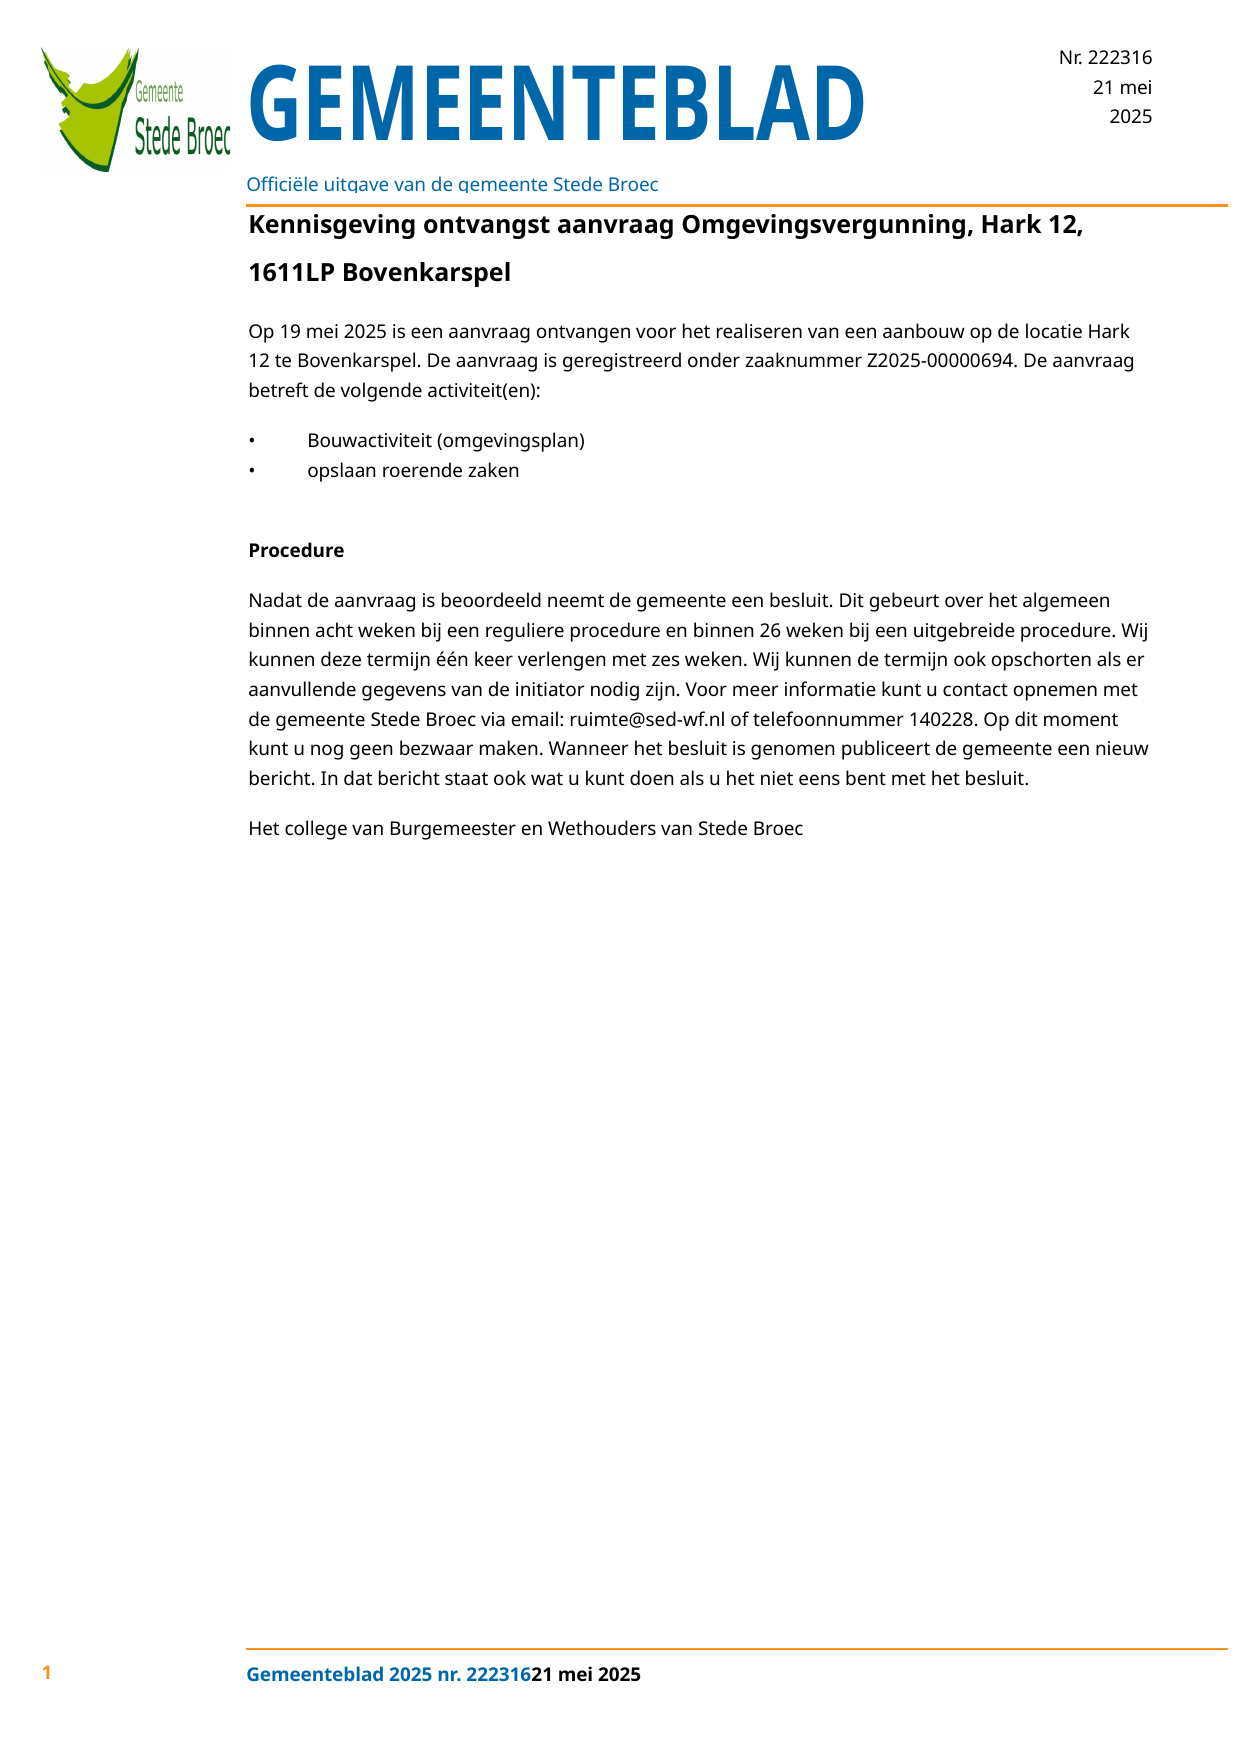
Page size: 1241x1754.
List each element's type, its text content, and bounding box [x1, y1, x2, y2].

picture [41, 47, 231, 172]
text Het college van Burgemeester en Wethouders van Stede Broec [248, 815, 1152, 841]
text Nadat de aanvraag is beoordeeld neemt de gemeente een besluit. Dit gebeurt over het algemeen binnen acht weken bij een reguliere procedure en binnen 26 weken bij een uitgebreide procedure. Wij kunnen deze termijn één keer verlengen met zes weken. Wij kunnen de termijn ook opschorten als er aanvullende gegevens van de initiator nodig zijn. Voor meer informatie kunt u contact opnemen met de gemeente Stede Broec via email: ruimte@sed-wf.nl of telefoonnummer 140228. Op dit moment kunt u nog geen bezwaar maken. Wanneer het besluit is genomen publiceert de gemeente een nieuw bericht. In dat bericht staat ook wat u kunt doen als u het niet eens bent met het besluit. [248, 587, 1152, 791]
list Bouwactiviteit (omgevingsplan) [248, 427, 1152, 453]
list opslaan roerende zaken [248, 457, 1152, 483]
text Op 19 mei 2025 is een aanvraag ontvangen voor het realiseren van een aanbouw op de locatie Hark 12 te Bovenkarspel. De aanvraag is geregistreerd onder zaaknummer Z2025-00000694. De aanvraag betreft de volgende activiteit(en): [248, 318, 1152, 403]
text Kennisgeving ontvangst aanvraag Omgevingsvergunning, Hark 12, 1611LP Bovenkarspel [248, 207, 1152, 288]
text Procedure [248, 537, 1152, 563]
